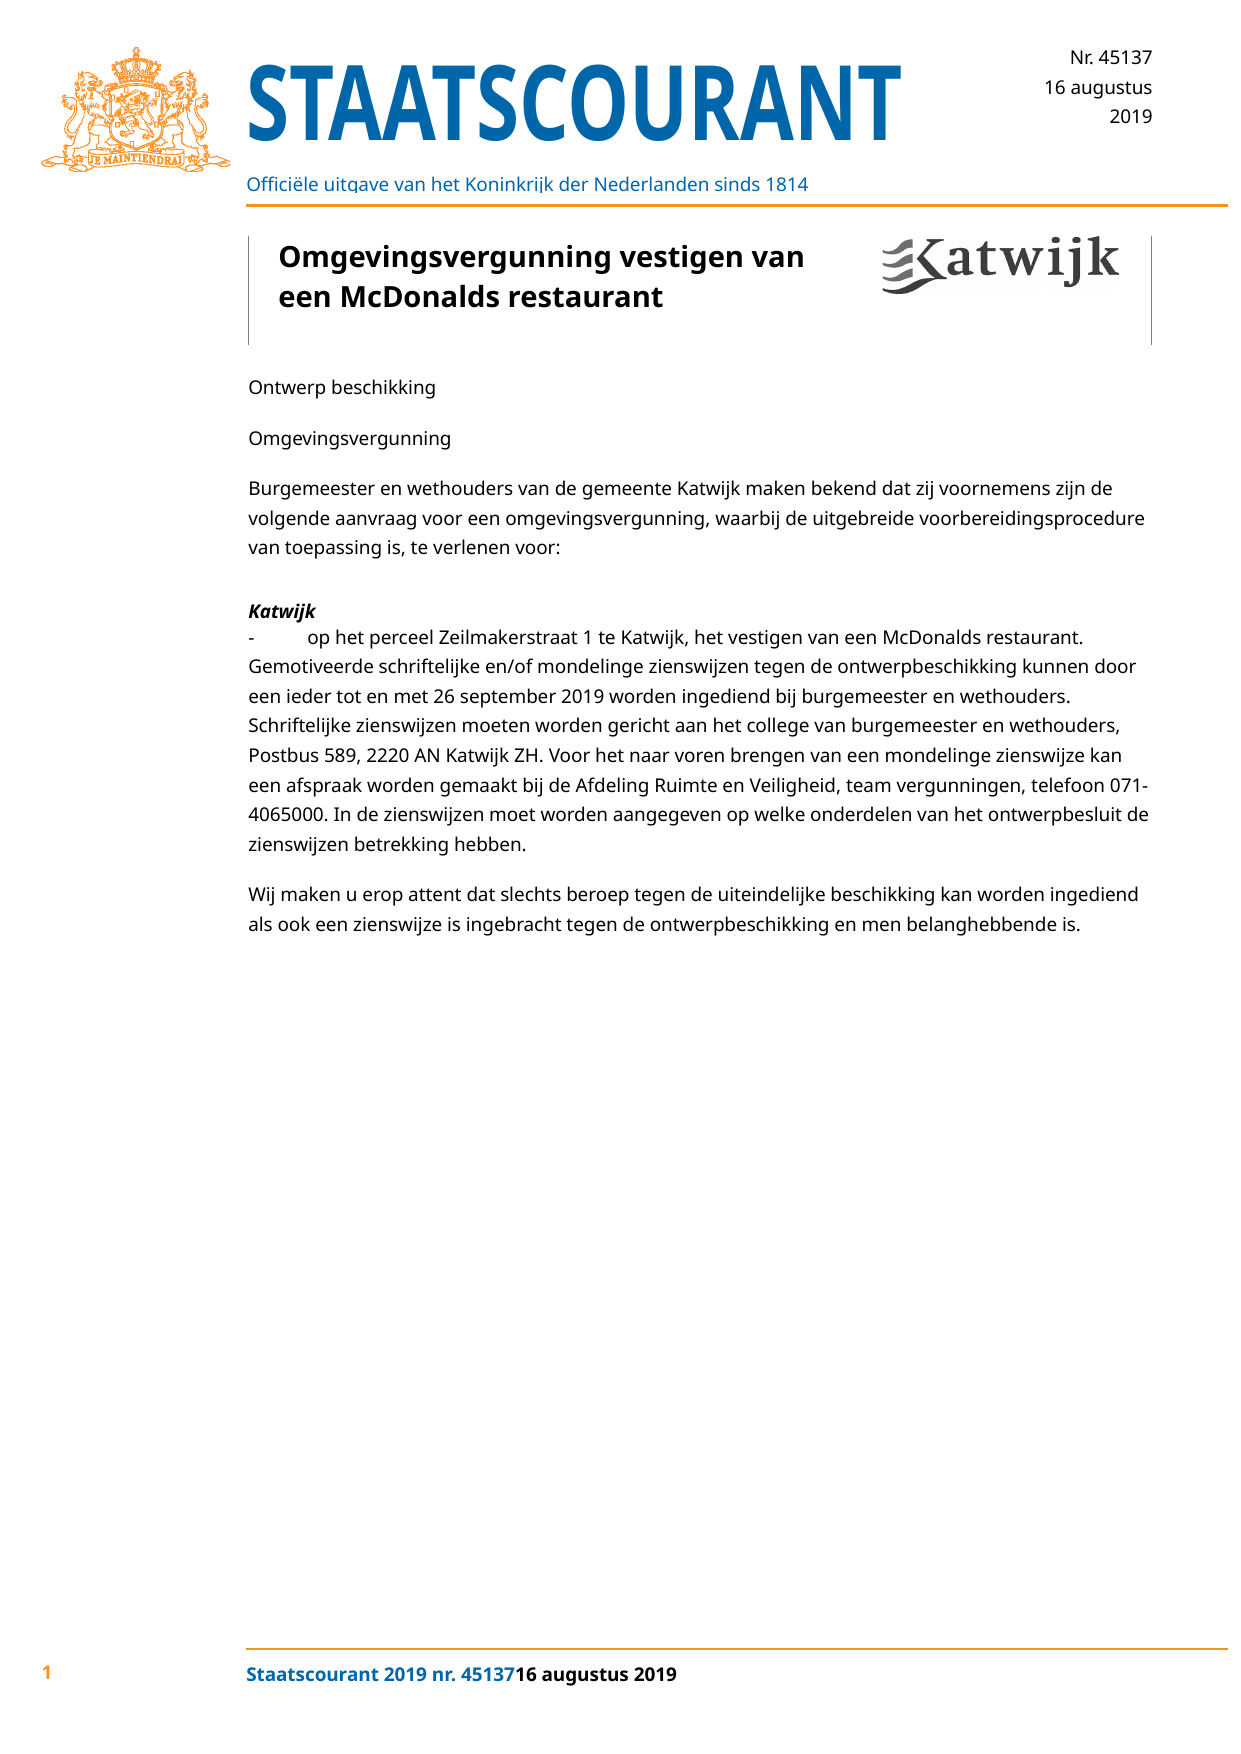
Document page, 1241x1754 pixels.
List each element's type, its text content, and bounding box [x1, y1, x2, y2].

table_header Omgevingsvergunning vestigen van een McDonalds restaurant [249, 236, 850, 345]
text Wij maken u erop attent dat slechts beroep tegen de uiteindelijke beschikking kan worden ingediend als ook een zienswijze is ingebracht tegen de ontwerpbeschikking en men belanghebbende is. [248, 881, 1152, 937]
text Gemotiveerde schriftelijke en/of mondelinge zienswijzen tegen de ontwerpbeschikking kunnen door een ieder tot en met 26 september 2019 worden ingediend bij burgemeester en wethouders. Schriftelijke zienswijzen moeten worden gericht aan het college van burgemeester en wethouders, Postbus 589, 2220 AN Katwijk ZH. Voor het naar voren brengen van een mondelinge zienswijze kan een afspraak worden gemaakt bij de Afdeling Ruimte en Veiligheid, team vergunningen, telefoon 071-4065000. In de zienswijzen moet worden aangegeven op welke onderdelen van het ontwerpbesluit de zienswijzen betrekking hebben. [248, 653, 1152, 857]
text Katwijk [248, 598, 1152, 624]
picture [41, 47, 231, 172]
picture [882, 236, 1119, 294]
text Omgevingsvergunning [248, 425, 1152, 450]
table_header [1119, 236, 1151, 293]
text Ontwerp beschikking [248, 374, 1152, 400]
text Burgemeester en wethouders van de gemeente Katwijk maken bekend dat zij voornemens zijn de volgende aanvraag voor een omgevingsvergunning, waarbij de uitgebreide voorbereidingsprocedure van toepassing is, te verlenen voor: [248, 475, 1152, 560]
table_header [850, 236, 882, 293]
list op het perceel Zeilmakerstraat 1 te Katwijk, het vestigen van een McDonalds restaurant. [248, 624, 1152, 650]
table_header [850, 294, 1151, 345]
